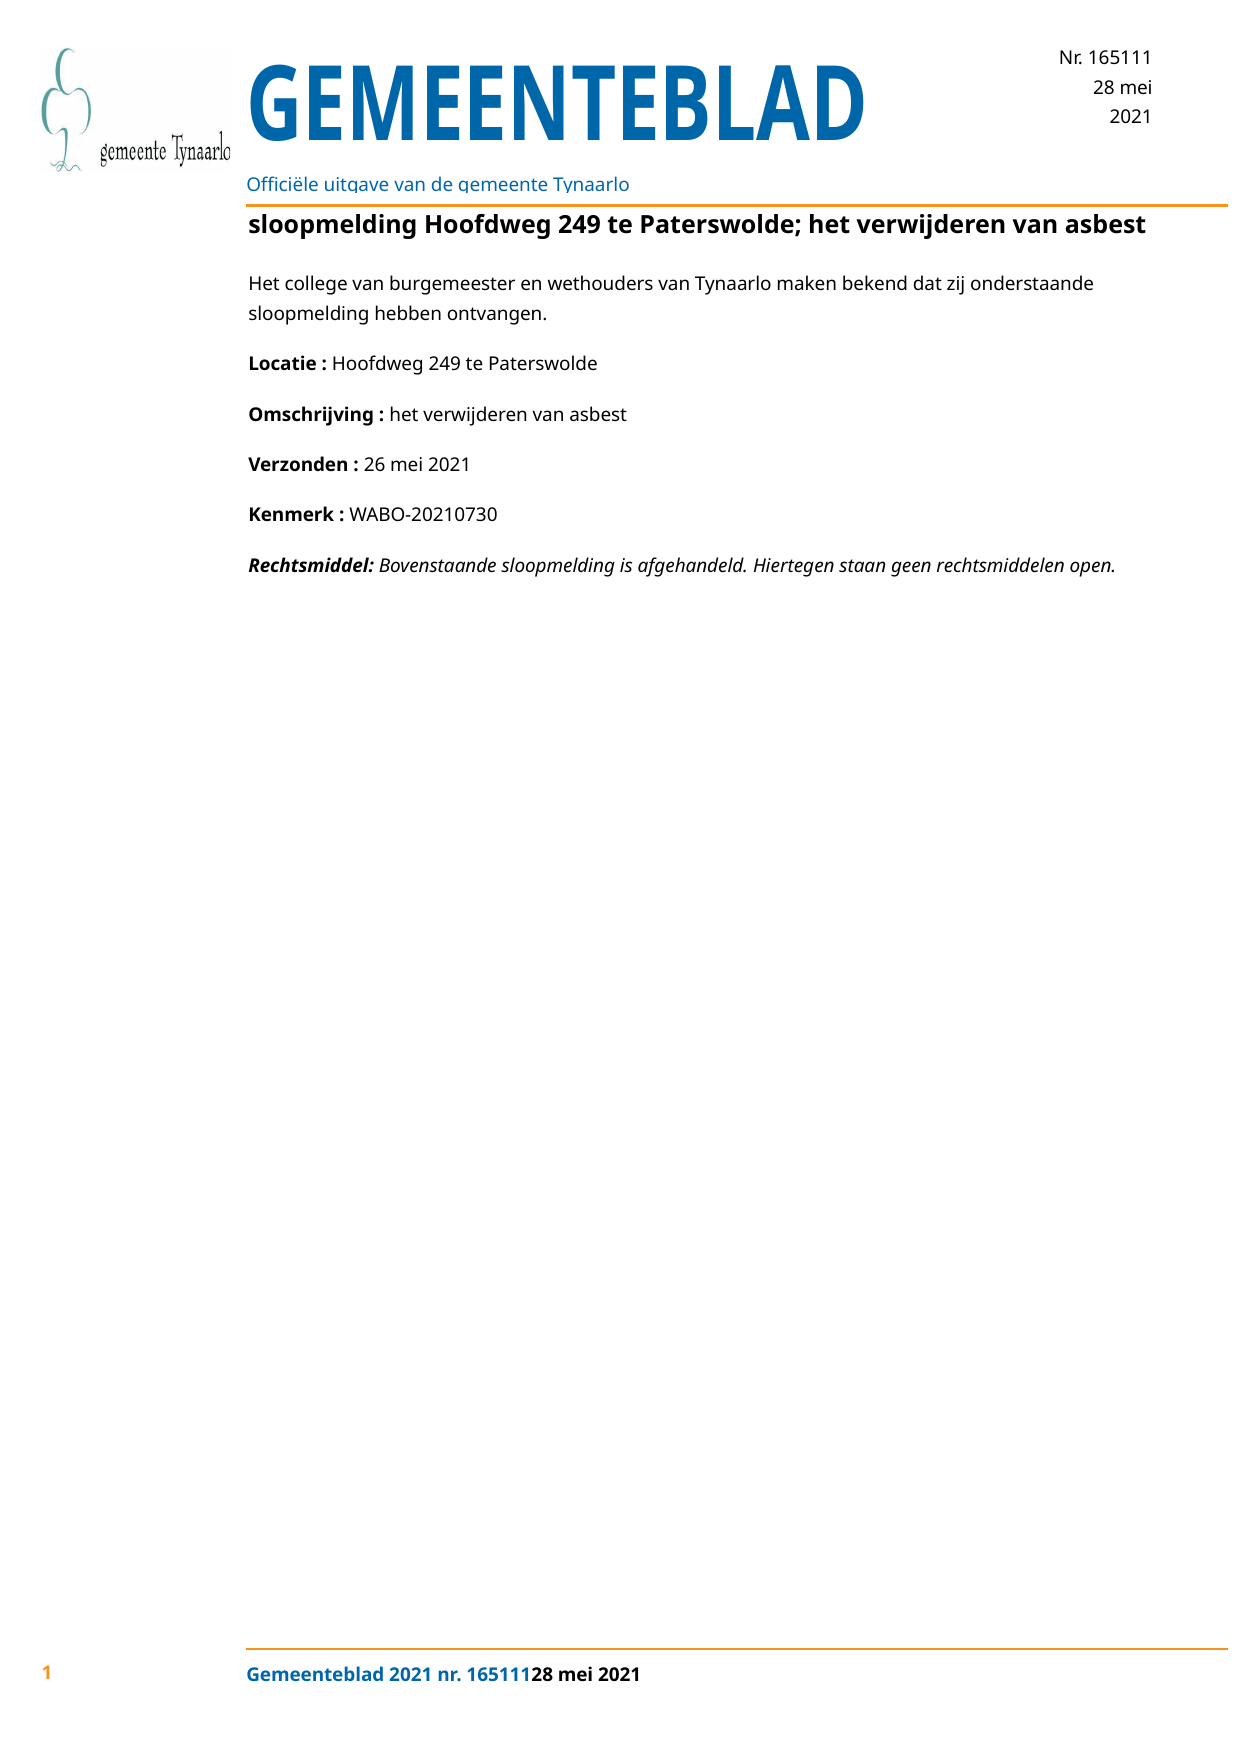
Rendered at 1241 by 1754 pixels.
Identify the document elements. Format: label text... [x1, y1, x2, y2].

text Het college van burgemeester en wethouders van Tynaarlo maken bekend dat zij onderstaande sloopmelding hebben ontvangen. [248, 270, 1152, 326]
text sloopmelding Hoofdweg 249 te Paterswolde; het verwijderen van asbest [248, 207, 1152, 241]
picture [41, 47, 231, 172]
text Rechtsmiddel: Bovenstaande sloopmelding is afgehandeld. Hiertegen staan geen rechtsmiddelen open. [248, 552, 1152, 578]
text Omschrijving : het verwijderen van asbest [248, 401, 1152, 426]
text Locatie : Hoofdweg 249 te Paterswolde [248, 350, 1152, 376]
text Verzonden : 26 mei 2021 [248, 451, 1152, 477]
text Kenmerk : WABO-20210730 [248, 502, 1152, 527]
